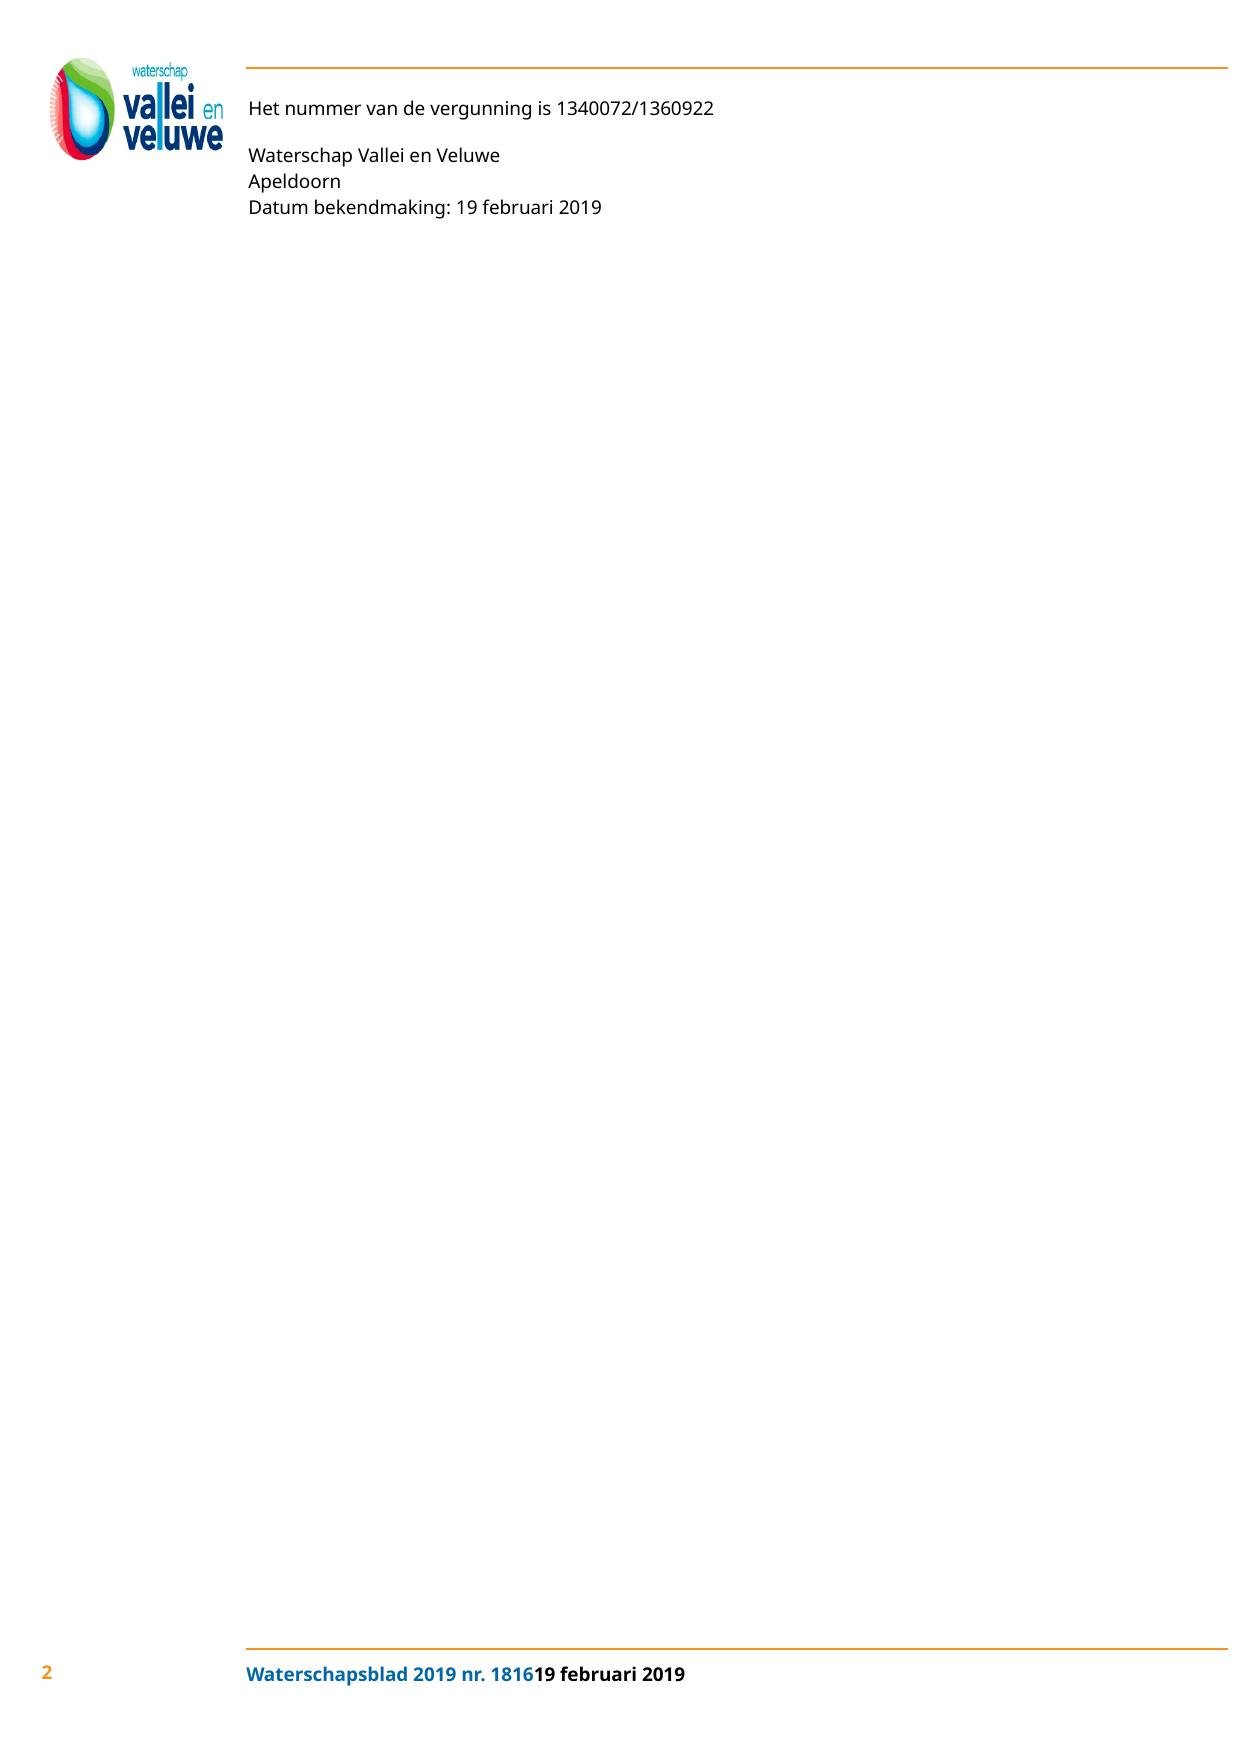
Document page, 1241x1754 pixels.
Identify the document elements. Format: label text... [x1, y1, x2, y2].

text Apeldoorn [248, 168, 1152, 194]
text Waterschap Vallei en Veluwe [248, 143, 1152, 168]
text Het nummer van de vergunning is 1340072/1360922 [248, 95, 1152, 121]
text Datum bekendmaking: 19 februari 2019 [248, 194, 1152, 220]
picture [41, 47, 231, 172]
